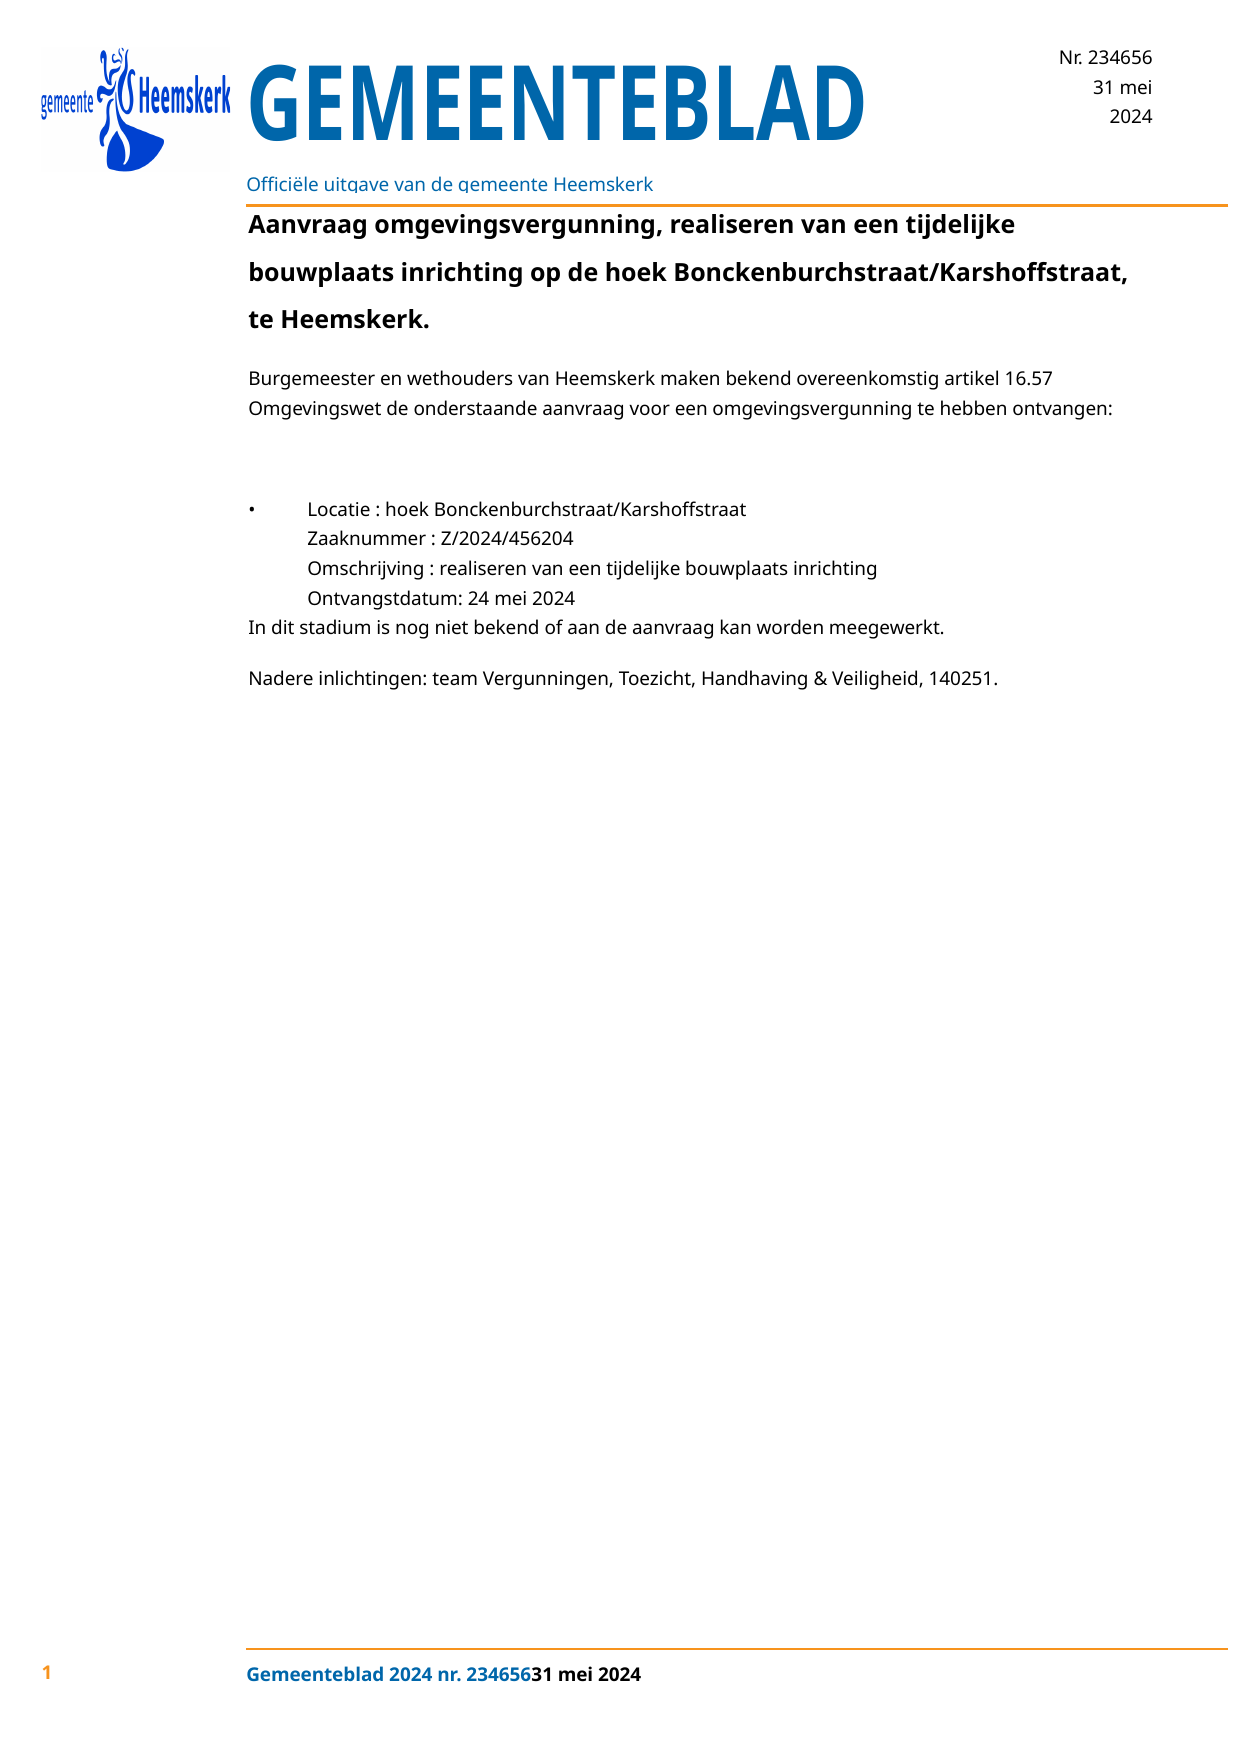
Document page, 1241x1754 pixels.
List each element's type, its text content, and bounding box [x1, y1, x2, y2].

text In dit stadium is nog niet bekend of aan de aanvraag kan worden meegewerkt. [248, 614, 1152, 640]
text Burgemeester en wethouders van Heemskerk maken bekend overeenkomstig artikel 16.57 Omgevingswet de onderstaande aanvraag voor een omgevingsvergunning te hebben ontvangen: [248, 366, 1152, 421]
picture [41, 47, 231, 172]
list Zaaknummer : Z/2024/456204 [248, 526, 1152, 551]
list Ontvangstdatum: 24 mei 2024 [248, 585, 1152, 610]
list Omschrijving : realiseren van een tijdelijke bouwplaats inrichting [248, 555, 1152, 581]
text Aanvraag omgevingsvergunning, realiseren van een tijdelijke bouwplaats inrichting op de hoek Bonckenburchstraat/Karshoffstraat, te Heemskerk. [248, 207, 1152, 336]
text Nadere inlichtingen: team Vergunningen, Toezicht, Handhaving & Veiligheid, 140251. [248, 665, 1152, 690]
list Locatie : hoek Bonckenburchstraat/Karshoffstraat [248, 496, 1152, 522]
